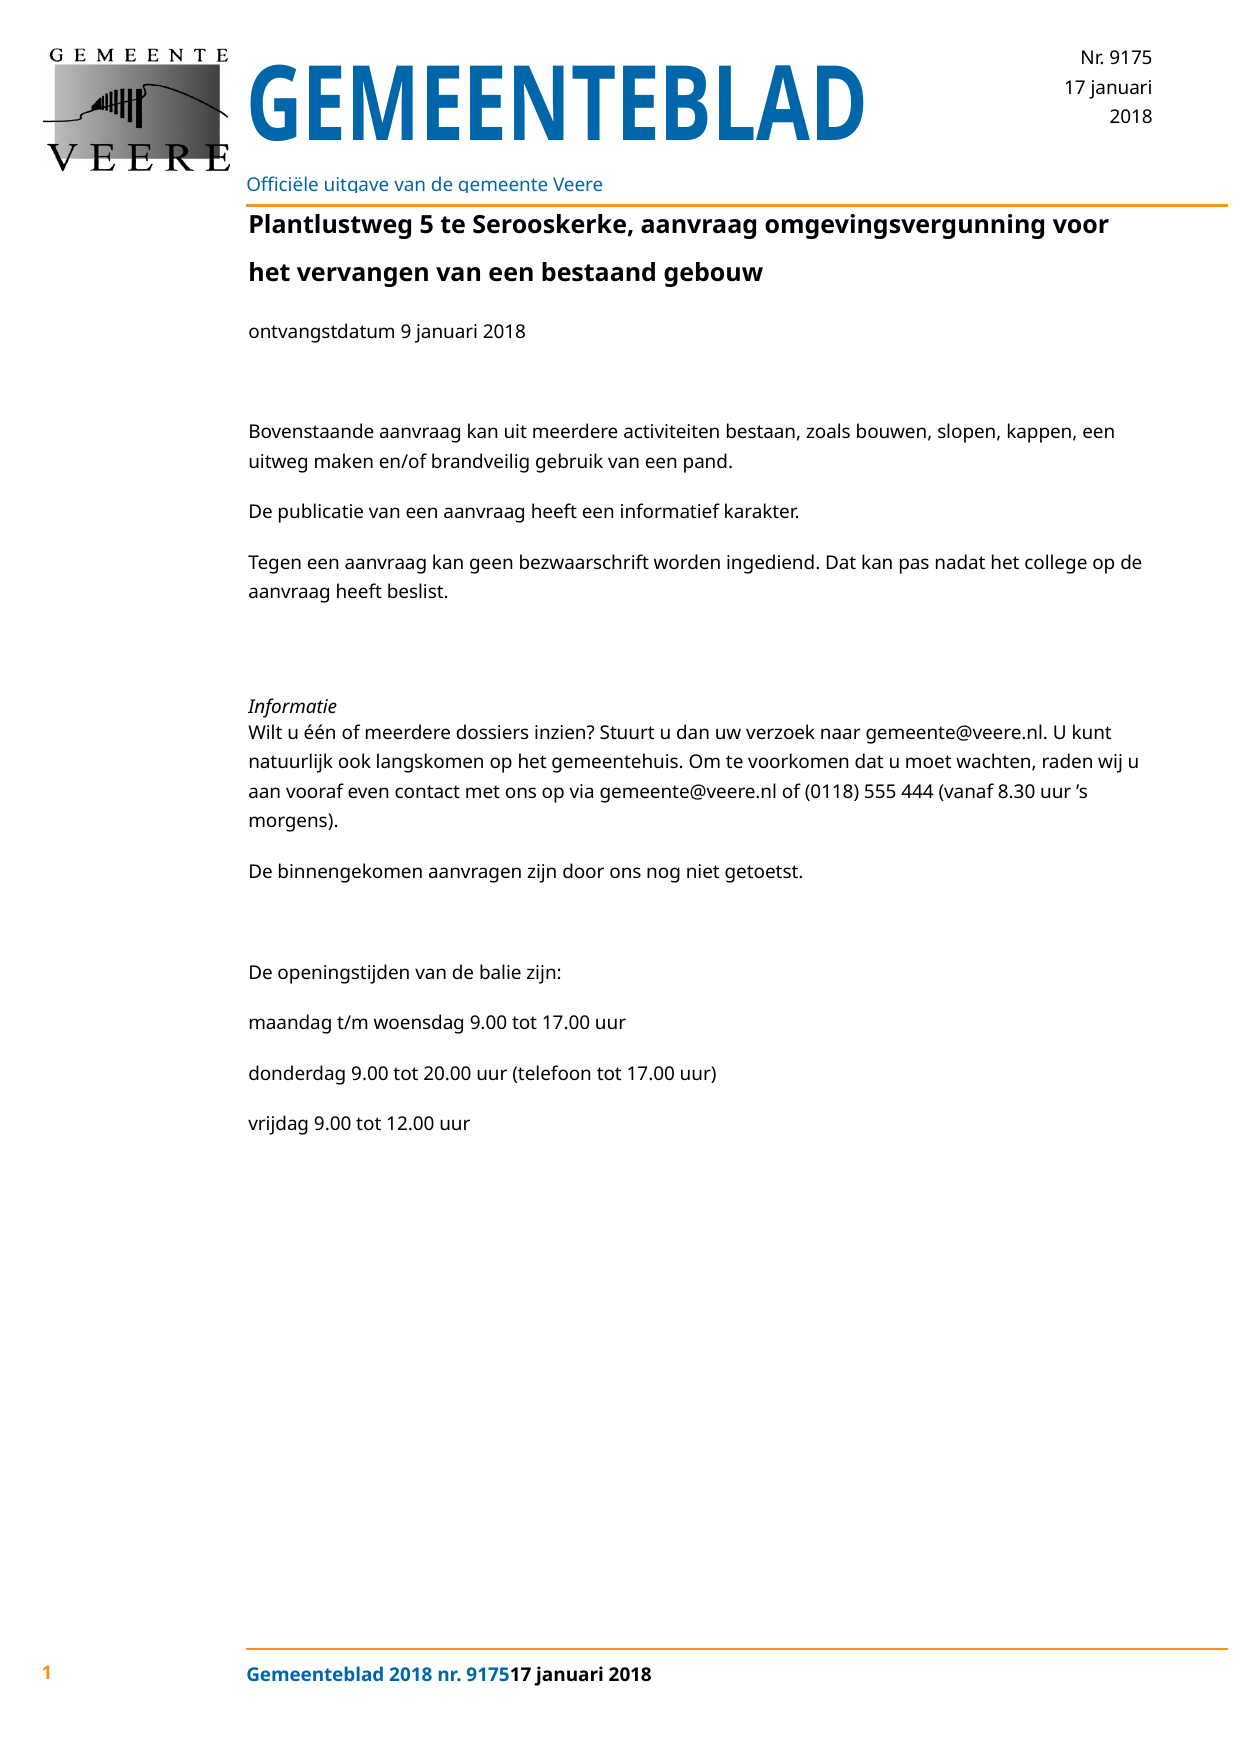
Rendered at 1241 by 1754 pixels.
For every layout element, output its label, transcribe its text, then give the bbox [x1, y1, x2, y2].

text Plantlustweg 5 te Serooskerke, aanvraag omgevingsvergunning voor het vervangen van een bestaand gebouw [248, 207, 1152, 288]
text Bovenstaande aanvraag kan uit meerdere activiteiten bestaan, zoals bouwen, slopen, kappen, een uitweg maken en/of brandveilig gebruik van een pand. [248, 419, 1152, 474]
text De publicatie van een aanvraag heeft een informatief karakter. [248, 499, 1152, 524]
text maandag t/m woensdag 9.00 tot 17.00 uur [248, 1009, 1152, 1035]
text donderdag 9.00 tot 20.00 uur (telefoon tot 17.00 uur) [248, 1060, 1152, 1085]
text Tegen een aanvraag kan geen bezwaarschrift worden ingediend. Dat kan pas nadat het college op de aanvraag heeft beslist. [248, 549, 1152, 604]
text De binnengekomen aanvragen zijn door ons nog niet getoetst. [248, 858, 1152, 884]
text Informatie [248, 693, 1152, 719]
text ontvangstdatum 9 januari 2018 [248, 318, 1152, 344]
text vrijdag 9.00 tot 12.00 uur [248, 1110, 1152, 1136]
text Wilt u één of meerdere dossiers inzien? Stuurt u dan uw verzoek naar gemeente@veere.nl. U kunt natuurlijk ook langskomen op het gemeentehuis. Om te voorkomen dat u moet wachten, raden wij u aan vooraf even contact met ons op via gemeente@veere.nl of (0118) 555 444 (vanaf 8.30 uur ’s morgens). [248, 719, 1152, 833]
text De openingstijden van de balie zijn: [248, 959, 1152, 984]
picture [41, 47, 231, 172]
